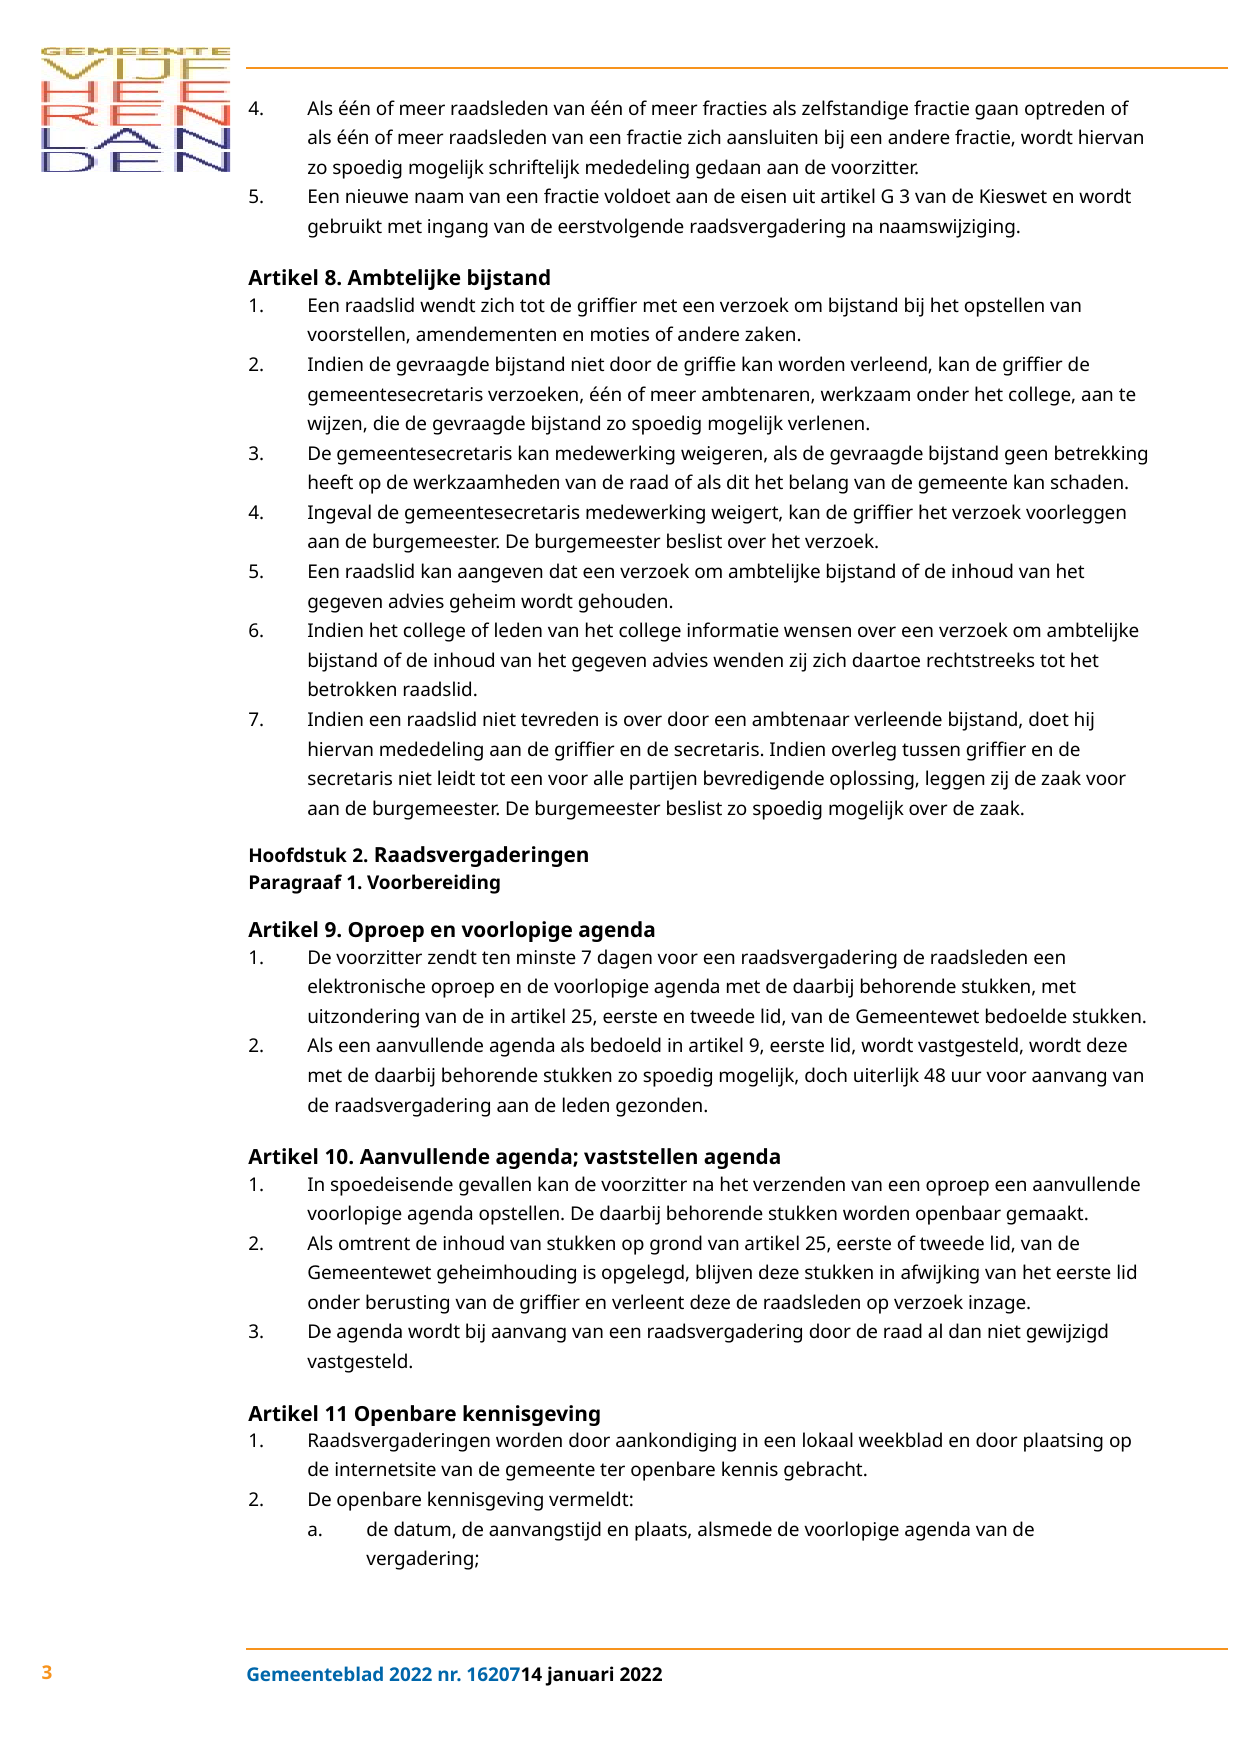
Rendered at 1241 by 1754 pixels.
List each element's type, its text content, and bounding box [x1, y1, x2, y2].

list Indien het college of leden van het college informatie wensen over een verzoek om ambtelijke bijstand of de inhoud van het gegeven advies wenden zij zich daartoe rechtstreeks tot het betrokken raadslid. [248, 617, 1152, 702]
list De voorzitter zendt ten minste 7 dagen voor een raadsvergadering de raadsleden een elektronische oproep en de voorlopige agenda met de daarbij behorende stukken, met uitzondering van de in artikel 25, eerste en tweede lid, van de Gemeentewet bedoelde stukken. [248, 944, 1152, 1029]
list Raadsvergaderingen worden door aankondiging in een lokaal weekblad en door plaatsing op de internetsite van de gemeente ter openbare kennis gebracht. [248, 1427, 1152, 1482]
text Hoofdstuk 2. Raadsvergaderingen [248, 841, 1152, 869]
list De gemeentesecretaris kan medewerking weigeren, als de gevraagde bijstand geen betrekking heeft op de werkzaamheden van de raad of als dit het belang van de gemeente kan schaden. [248, 440, 1152, 495]
text Paragraaf 1. Voorbereiding [248, 869, 1152, 895]
text Artikel 10. Aanvullende agenda; vaststellen agenda [248, 1142, 1152, 1171]
list De agenda wordt bij aanvang van een raadsvergadering door de raad al dan niet gewijzigd vastgesteld. [248, 1319, 1152, 1374]
list Een raadslid kan aangeven dat een verzoek om ambtelijke bijstand of de inhoud van het gegeven advies geheim wordt gehouden. [248, 558, 1152, 613]
list Indien de gevraagde bijstand niet door de griffie kan worden verleend, kan de griffier de gemeentesecretaris verzoeken, één of meer ambtenaren, werkzaam onder het college, aan te wijzen, die de gevraagde bijstand zo spoedig mogelijk verlenen. [248, 351, 1152, 436]
list Als één of meer raadsleden van één of meer fracties als zelfstandige fractie gaan optreden of als één of meer raadsleden van een fractie zich aansluiten bij een andere fractie, wordt hiervan zo spoedig mogelijk schriftelijk mededeling gedaan aan de voorzitter. [248, 95, 1152, 180]
text Artikel 11 Openbare kennisgeving [248, 1399, 1152, 1427]
list Een raadslid wendt zich tot de griffier met een verzoek om bijstand bij het opstellen van voorstellen, amendementen en moties of andere zaken. [248, 292, 1152, 347]
list Indien een raadslid niet tevreden is over door een ambtenaar verleende bijstand, doet hij hiervan mededeling aan de griffier en de secretaris. Indien overleg tussen griffier en de secretaris niet leidt tot een voor alle partijen bevredigende oplossing, leggen zij de zaak voor aan de burgemeester. De burgemeester beslist zo spoedig mogelijk over de zaak. [248, 706, 1152, 821]
list de datum, de aanvangstijd en plaats, alsmede de voorlopige agenda van de vergadering; [307, 1516, 1152, 1571]
list Als een aanvullende agenda als bedoeld in artikel 9, eerste lid, wordt vastgesteld, wordt deze met de daarbij behorende stukken zo spoedig mogelijk, doch uiterlijk 48 uur voor aanvang van de raadsvergadering aan de leden gezonden. [248, 1033, 1152, 1118]
list In spoedeisende gevallen kan de voorzitter na het verzenden van een oproep een aanvullende voorlopige agenda opstellen. De daarbij behorende stukken worden openbaar gemaakt. [248, 1171, 1152, 1226]
list Een nieuwe naam van een fractie voldoet aan de eisen uit artikel G 3 van de Kieswet en wordt gebruikt met ingang van de eerstvolgende raadsvergadering na naamswijziging. [248, 183, 1152, 239]
list De openbare kennisgeving vermeldt: [248, 1486, 1152, 1512]
text Artikel 9. Oproep en voorlopige agenda [248, 916, 1152, 944]
text Artikel 8. Ambtelijke bijstand [248, 263, 1152, 292]
list Ingeval de gemeentesecretaris medewerking weigert, kan de griffier het verzoek voorleggen aan de burgemeester. De burgemeester beslist over het verzoek. [248, 499, 1152, 554]
list Als omtrent de inhoud van stukken op grond van artikel 25, eerste of tweede lid, van de Gemeentewet geheimhouding is opgelegd, blijven deze stukken in afwijking van het eerste lid onder berusting van de griffier en verleent deze de raadsleden op verzoek inzage. [248, 1230, 1152, 1315]
picture [41, 47, 231, 172]
